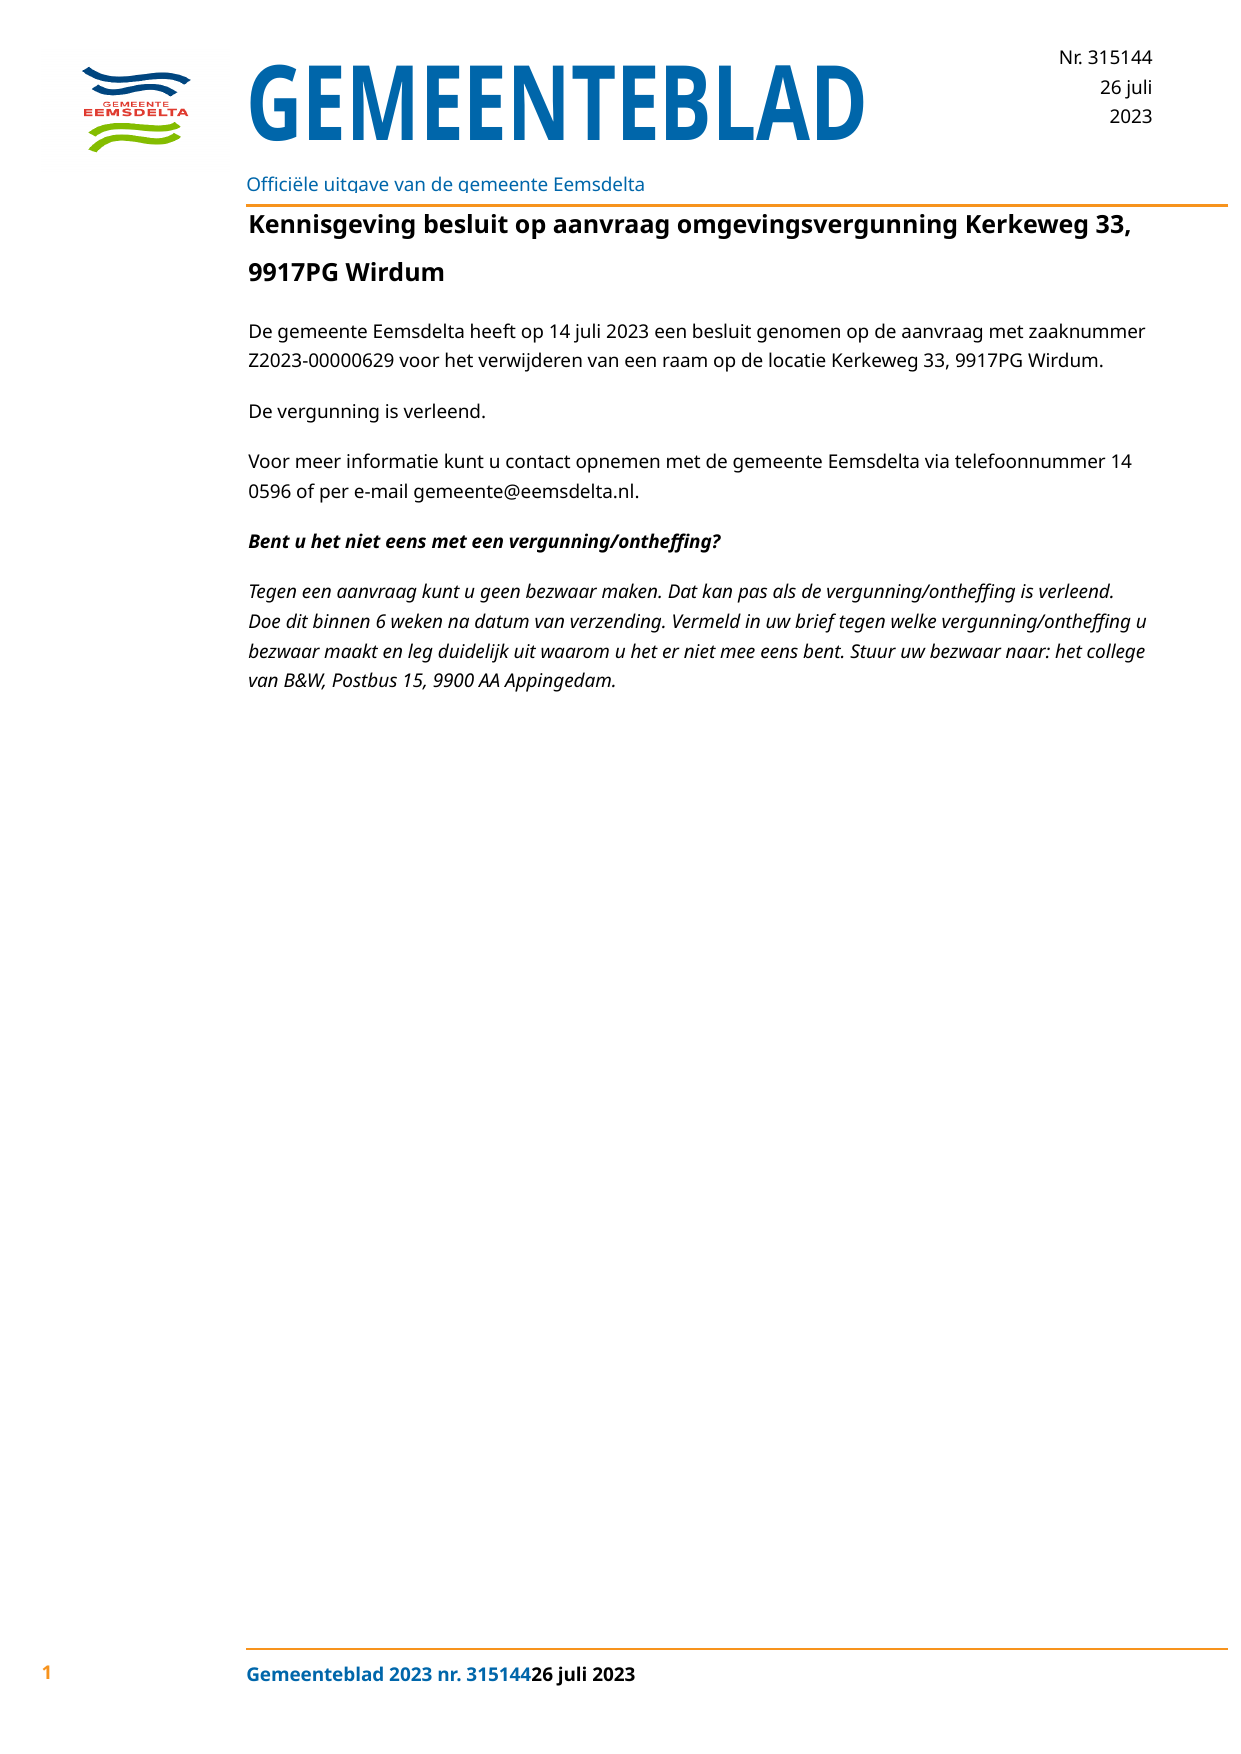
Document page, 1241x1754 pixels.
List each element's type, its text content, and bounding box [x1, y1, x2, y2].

text De vergunning is verleend. [248, 398, 1152, 424]
text Kennisgeving besluit op aanvraag omgevingsvergunning Kerkeweg 33, 9917PG Wirdum [248, 207, 1152, 288]
text Tegen een aanvraag kunt u geen bezwaar maken. Dat kan pas als de vergunning/ontheffing is verleend. Doe dit binnen 6 weken na datum van verzending. Vermeld in uw brief tegen welke vergunning/ontheffing u bezwaar maakt en leg duidelijk uit waarom u het er niet mee eens bent. Stuur uw bezwaar naar: het college van B&W, Postbus 15, 9900 AA Appingedam. [248, 579, 1152, 693]
text Bent u het niet eens met een vergunning/ontheffing? [248, 528, 1152, 554]
text De gemeente Eemsdelta heeft op 14 juli 2023 een besluit genomen op de aanvraag met zaaknummer Z2023-00000629 voor het verwijderen van een raam op de locatie Kerkeweg 33, 9917PG Wirdum. [248, 318, 1152, 373]
picture [41, 47, 231, 172]
text Voor meer informatie kunt u contact opnemen met de gemeente Eemsdelta via telefoonnummer 14 0596 of per e-mail gemeente@eemsdelta.nl. [248, 448, 1152, 504]
